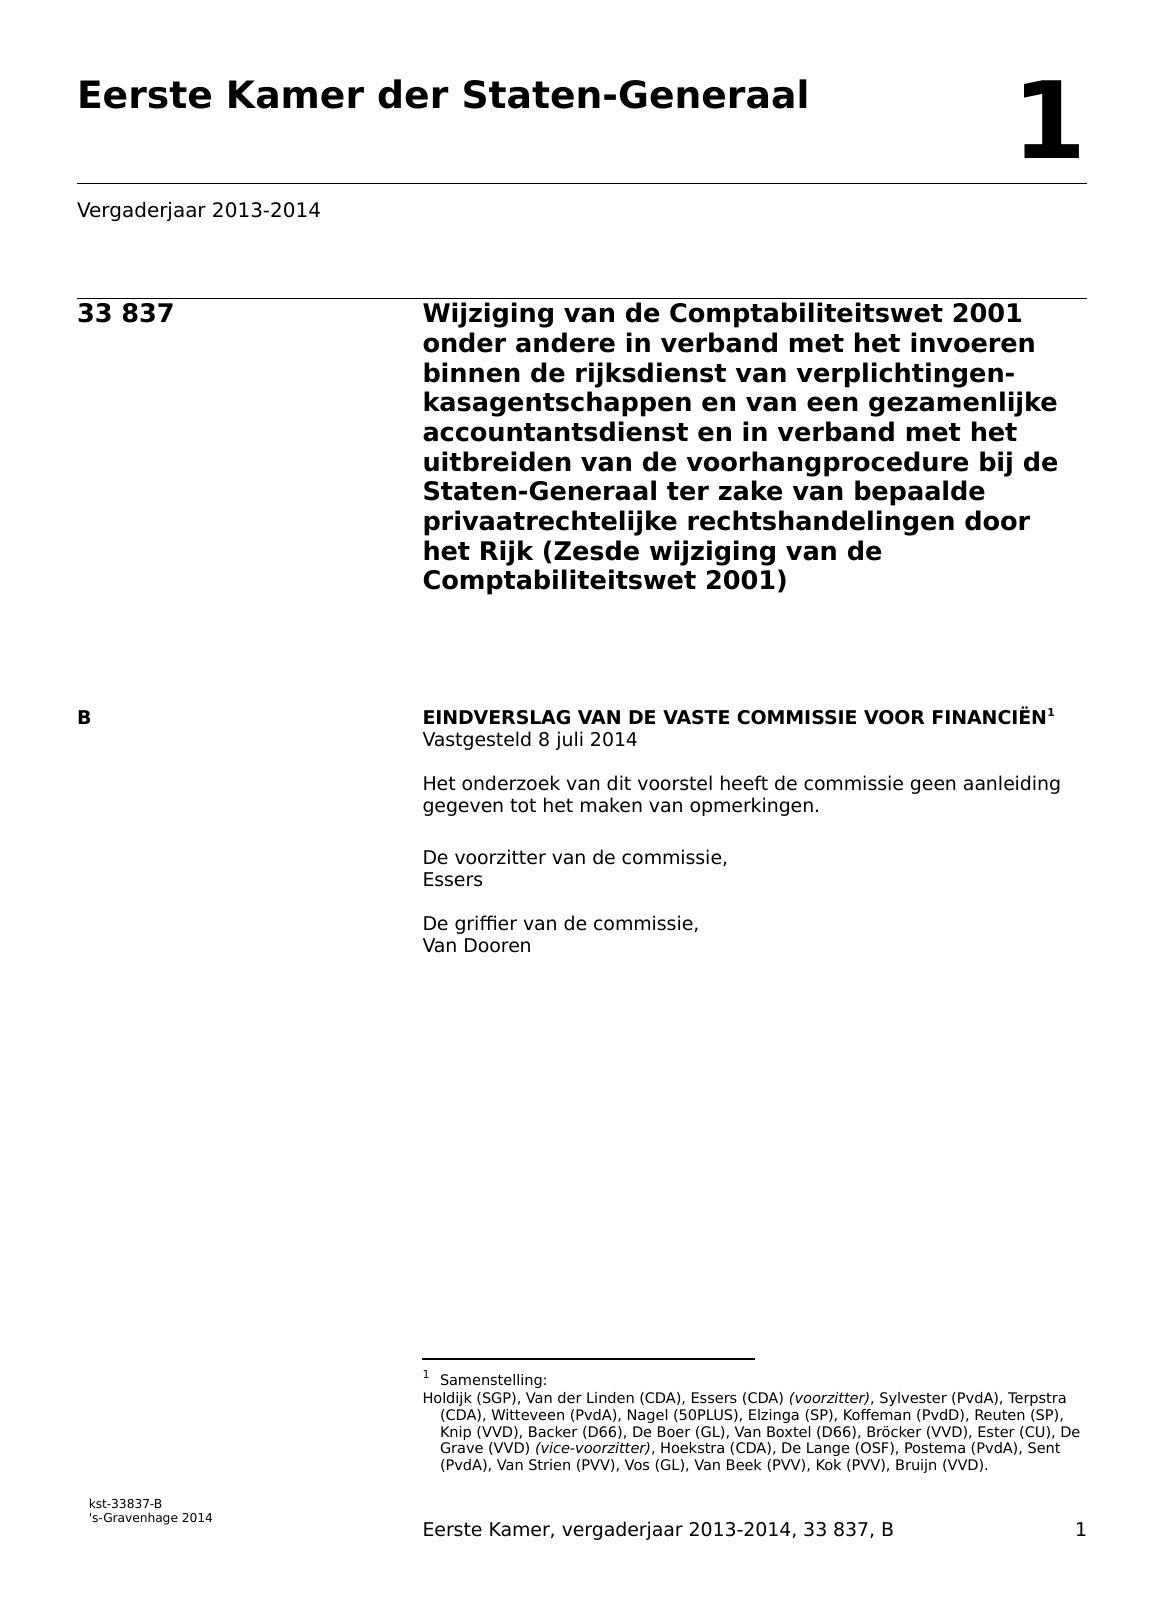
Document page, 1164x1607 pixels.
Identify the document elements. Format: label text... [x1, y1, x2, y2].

table_header 1 [886, 59, 1087, 183]
text 's-Gravenhage 2014 [88, 1511, 323, 1525]
text De voorzitter van de commissie, Essers [422, 847, 1087, 891]
subtitle 33 837 Wijziging van de Comptabiliteitswet 2001 onder andere in verband met het invoeren binnen de rijksdienst van verplichtingen-kasagentschappen en van een gezamenlijke accountantsdienst en in verband met het uitbreiden van de voorhangprocedure bij de Staten-Generaal ter zake van bepaalde privaatrechtelijke rechtshandelingen door het Rijk (Zesde wijziging van de Comptabiliteitswet 2001) [77, 299, 1087, 596]
subtitle B EINDVERSLAG VAN DE VASTE COMMISSIE VOOR FINANCIËN [77, 707, 1087, 729]
text Holdijk (SGP), Van der Linden (CDA), Essers (CDA) (voorzitter), Sylvester (PvdA), Terpstra (CDA), Witteveen (PvdA), Nagel (50PLUS), Elzinga (SP), Koffeman (PvdD), Reuten (SP), Knip (VVD), Backer (D66), De Boer (GL), Van Boxtel (D66), Bröcker (VVD), Ester (CU), De Grave (VVD) (vice-voorzitter), Hoekstra (CDA), De Lange (OSF), Postema (PvdA), Sent (PvdA), Van Strien (PVV), Vos (GL), Van Beek (PVV), Kok (PVV), Bruijn (VVD). [422, 1390, 1087, 1474]
text Het onderzoek van dit voorstel heeft de commissie geen aanleiding gegeven tot het maken van opmerkingen. [422, 773, 1087, 817]
table_header Eerste Kamer der Staten-Generaal [77, 59, 886, 183]
text De griffier van de commissie, Van Dooren [422, 913, 1087, 957]
text Samenstelling: [422, 1368, 1087, 1390]
table_cell Vergaderjaar 2013-2014 [77, 184, 1087, 298]
text Vastgesteld 8 juli 2014 [422, 729, 1087, 751]
text kst-33837-B [88, 1497, 323, 1511]
